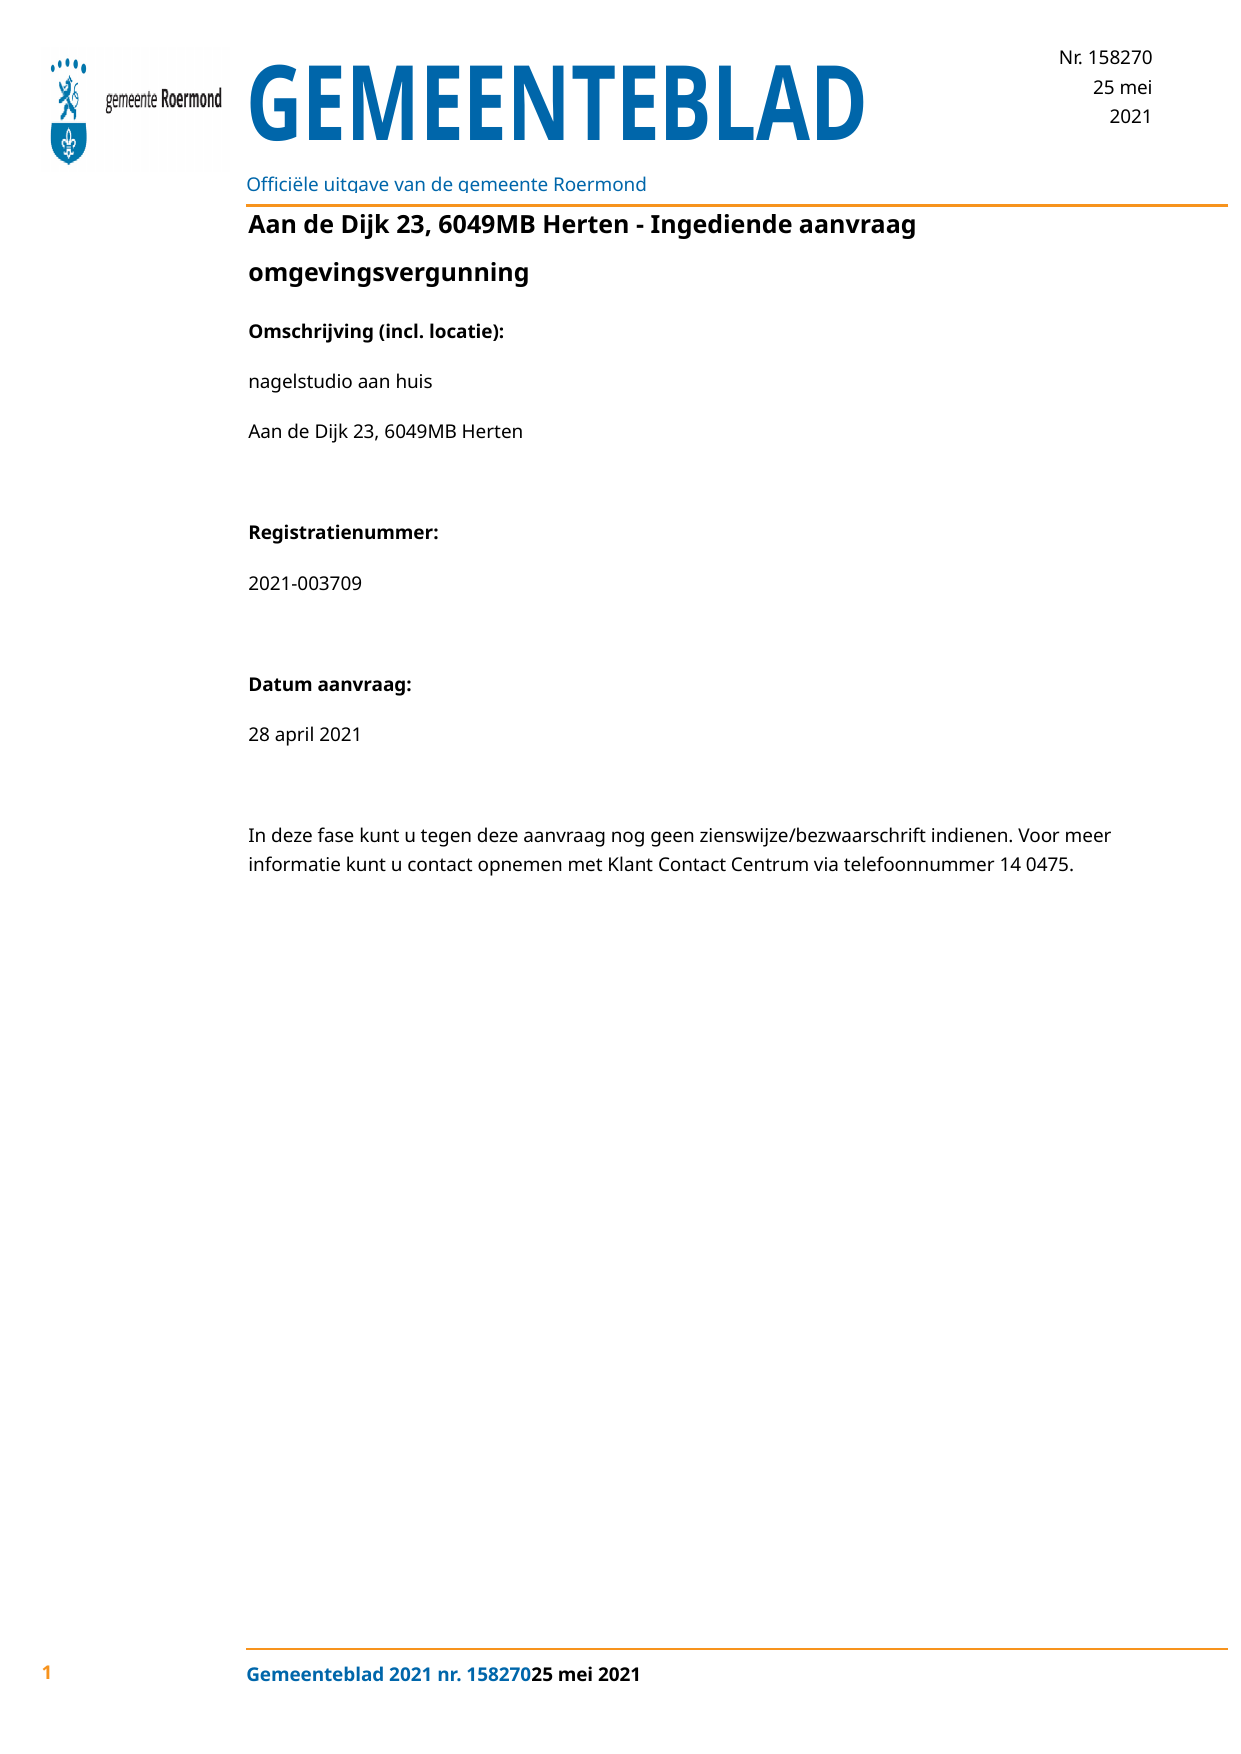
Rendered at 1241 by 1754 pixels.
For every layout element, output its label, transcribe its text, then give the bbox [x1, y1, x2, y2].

text In deze fase kunt u tegen deze aanvraag nog geen zienswijze/bezwaarschrift indienen. Voor meer informatie kunt u contact opnemen met Klant Contact Centrum via telefoonnummer 14 0475. [248, 822, 1152, 877]
text 2021-003709 [248, 570, 1152, 596]
text Aan de Dijk 23, 6049MB Herten - Ingediende aanvraag omgevingsvergunning [248, 207, 1152, 288]
text nagelstudio aan huis [248, 368, 1152, 394]
text Registratienummer: [248, 519, 1152, 545]
text Aan de Dijk 23, 6049MB Herten [248, 419, 1152, 444]
text 28 april 2021 [248, 721, 1152, 747]
text Datum aanvraag: [248, 671, 1152, 697]
picture [41, 47, 231, 172]
text Omschrijving (incl. locatie): [248, 318, 1152, 344]
